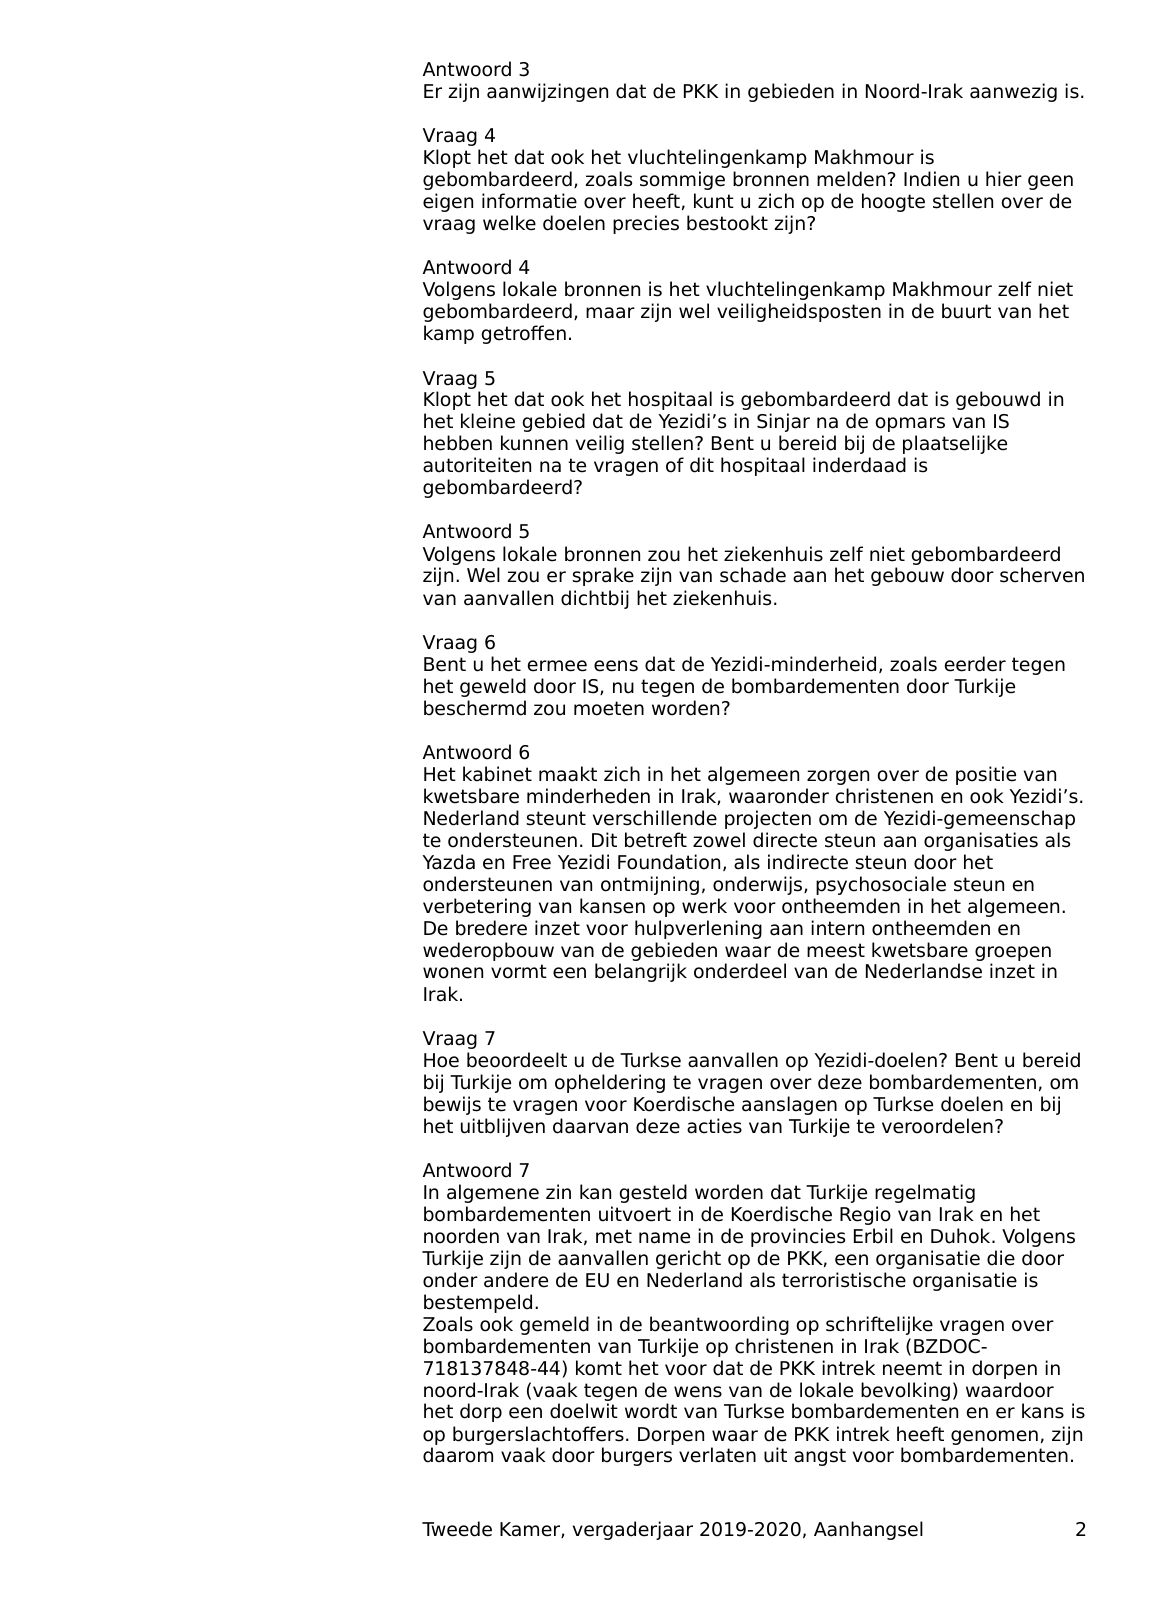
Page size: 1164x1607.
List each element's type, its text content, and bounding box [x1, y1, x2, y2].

text Antwoord 6 [422, 742, 1087, 764]
text Antwoord 5 [422, 521, 1087, 543]
text Er zijn aanwijzingen dat de PKK in gebieden in Noord-Irak aanwezig is. [422, 81, 1087, 103]
text Antwoord 7 [422, 1160, 1087, 1182]
text Zoals ook gemeld in de beantwoording op schriftelijke vragen over bombardementen van Turkije op christenen in Irak (BZDOC-718137848-44) komt het voor dat de PKK intrek neemt in dorpen in noord-Irak (vaak tegen de wens van de lokale bevolking) waardoor het dorp een doelwit wordt van Turkse bombardementen en er kans is op burgerslachtoffers. Dorpen waar de PKK intrek heeft genomen, zijn daarom vaak door burgers verlaten uit angst voor bombardementen. [422, 1313, 1087, 1467]
text Klopt het dat ook het vluchtelingenkamp Makhmour is gebombardeerd, zoals sommige bronnen melden? Indien u hier geen eigen informatie over heeft, kunt u zich op de hoogte stellen over de vraag welke doelen precies bestookt zijn? [422, 147, 1087, 235]
text Vraag 4 [422, 125, 1087, 147]
text Bent u het ermee eens dat de Yezidi-minderheid, zoals eerder tegen het geweld door IS, nu tegen de bombardementen door Turkije beschermd zou moeten worden? [422, 653, 1087, 719]
text Vraag 5 [422, 367, 1087, 389]
text Antwoord 3 [422, 59, 1087, 81]
text Klopt het dat ook het hospitaal is gebombardeerd dat is gebouwd in het kleine gebied dat de Yezidi’s in Sinjar na de opmars van IS hebben kunnen veilig stellen? Bent u bereid bij de plaatselijke autoriteiten na te vragen of dit hospitaal inderdaad is gebombardeerd? [422, 389, 1087, 499]
text Volgens lokale bronnen zou het ziekenhuis zelf niet gebombardeerd zijn. Wel zou er sprake zijn van schade aan het gebouw door scherven van aanvallen dichtbij het ziekenhuis. [422, 543, 1087, 609]
text Vraag 7 [422, 1028, 1087, 1049]
text Antwoord 4 [422, 257, 1087, 279]
text Volgens lokale bronnen is het vluchtelingenkamp Makhmour zelf niet gebombardeerd, maar zijn wel veiligheidsposten in de buurt van het kamp getroffen. [422, 279, 1087, 345]
text In algemene zin kan gesteld worden dat Turkije regelmatig bombardementen uitvoert in de Koerdische Regio van Irak en het noorden van Irak, met name in de provincies Erbil en Duhok. Volgens Turkije zijn de aanvallen gericht op de PKK, een organisatie die door onder andere de EU en Nederland als terroristische organisatie is bestempeld. [422, 1182, 1087, 1313]
text Hoe beoordeelt u de Turkse aanvallen op Yezidi-doelen? Bent u bereid bij Turkije om opheldering te vragen over deze bombardementen, om bewijs te vragen voor Koerdische aanslagen op Turkse doelen en bij het uitblijven daarvan deze acties van Turkije te veroordelen? [422, 1049, 1087, 1137]
text Het kabinet maakt zich in het algemeen zorgen over de positie van kwetsbare minderheden in Irak, waaronder christenen en ook Yezidi’s. Nederland steunt verschillende projecten om de Yezidi-gemeenschap te ondersteunen. Dit betreft zowel directe steun aan organisaties als Yazda en Free Yezidi Foundation, als indirecte steun door het ondersteunen van ontmijning, onderwijs, psychosociale steun en verbetering van kansen op werk voor ontheemden in het algemeen. De bredere inzet voor hulpverlening aan intern ontheemden en wederopbouw van de gebieden waar de meest kwetsbare groepen wonen vormt een belangrijk onderdeel van de Nederlandse inzet in Irak. [422, 764, 1087, 1005]
text Vraag 6 [422, 632, 1087, 653]
